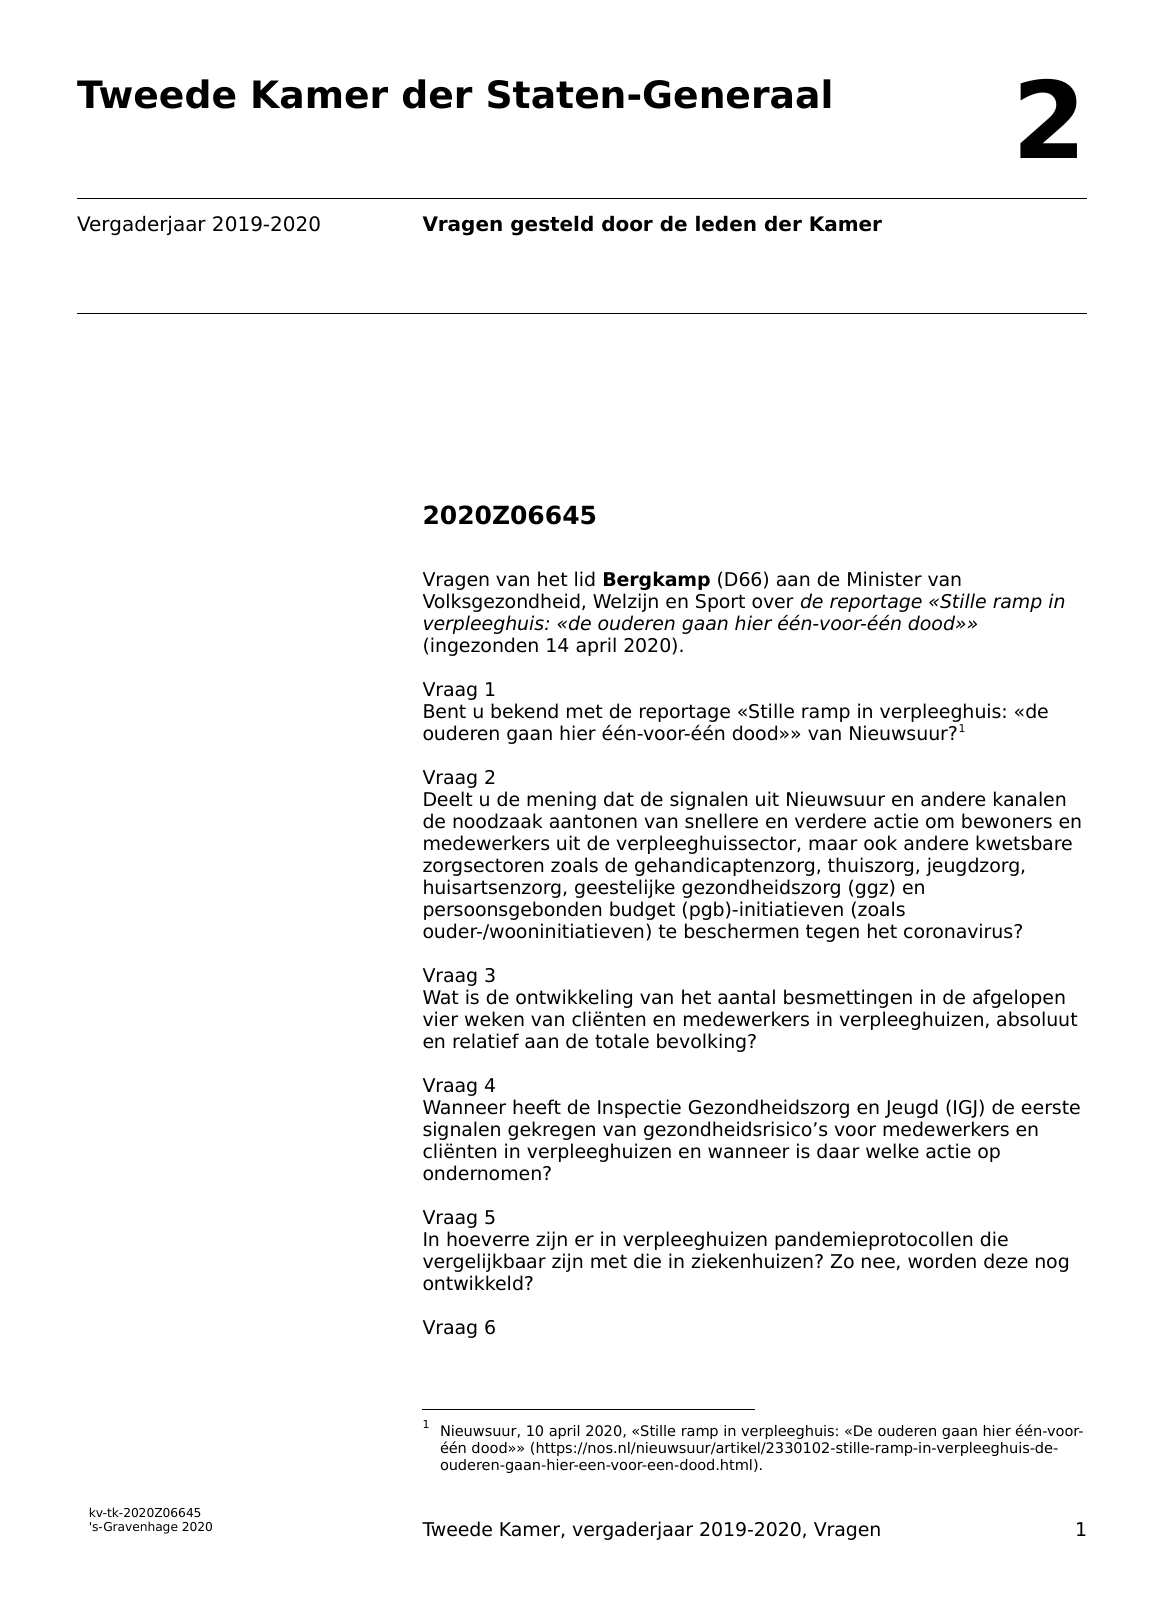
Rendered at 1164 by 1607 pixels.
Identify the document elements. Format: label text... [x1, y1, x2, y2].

text Wat is de ontwikkeling van het aantal besmettingen in de afgelopen vier weken van cliënten en medewerkers in verpleeghuizen, absoluut en relatief aan de totale bevolking? [422, 987, 1087, 1053]
text Vraag 1 [422, 679, 1087, 701]
table_cell Vergaderjaar 2019-2020 [77, 199, 422, 313]
text Vragen van het lid Bergkamp (D66) aan de Minister van Volksgezondheid, Welzijn en Sport over de reportage «Stille ramp in verpleeghuis: «de ouderen gaan hier één-voor-één dood»» (ingezonden 14 april 2020). [422, 569, 1087, 657]
text 's-Gravenhage 2020 [88, 1520, 323, 1534]
text Deelt u de mening dat de signalen uit Nieuwsuur en andere kanalen de noodzaak aantonen van snellere en verdere actie om bewoners en medewerkers uit de verpleeghuissector, maar ook andere kwetsbare zorgsectoren zoals de gehandicaptenzorg, thuiszorg, jeugdzorg, huisartsenzorg, geestelijke gezondheidszorg (ggz) en persoonsgebonden budget (pgb)-initiatieven (zoals ouder-/wooninitiatieven) te beschermen tegen het coronavirus? [422, 789, 1087, 943]
text kv-tk-2020Z06645 [88, 1506, 323, 1520]
text Vraag 2 [422, 767, 1087, 789]
table_header 2 [886, 59, 1087, 198]
text Vraag 6 [422, 1317, 1087, 1339]
text 2020Z06645 [422, 501, 1087, 531]
table_cell Vragen gesteld door de leden der Kamer [422, 199, 1087, 313]
text Vraag 3 [422, 965, 1087, 987]
table_header Tweede Kamer der Staten-Generaal [77, 59, 886, 198]
text Wanneer heeft de Inspectie Gezondheidszorg en Jeugd (IGJ) de eerste signalen gekregen van gezondheidsrisico’s voor medewerkers en cliënten in verpleeghuizen en wanneer is daar welke actie op ondernomen? [422, 1097, 1087, 1185]
text Vraag 4 [422, 1075, 1087, 1097]
text Nieuwsuur, 10 april 2020, «Stille ramp in verpleeghuis: «De ouderen gaan hier één-voor-één dood»» (https://nos.nl/nieuwsuur/artikel/2330102-stille-ramp-in-verpleeghuis-de-ouderen-gaan-hier-een-voor-een-dood.html). [422, 1418, 1087, 1474]
text Bent u bekend met de reportage «Stille ramp in verpleeghuis: «de ouderen gaan hier één-voor-één dood»» van Nieuwsuur? [422, 701, 1087, 745]
text Vraag 5 [422, 1207, 1087, 1229]
text In hoeverre zijn er in verpleeghuizen pandemieprotocollen die vergelijkbaar zijn met die in ziekenhuizen? Zo nee, worden deze nog ontwikkeld? [422, 1229, 1087, 1295]
